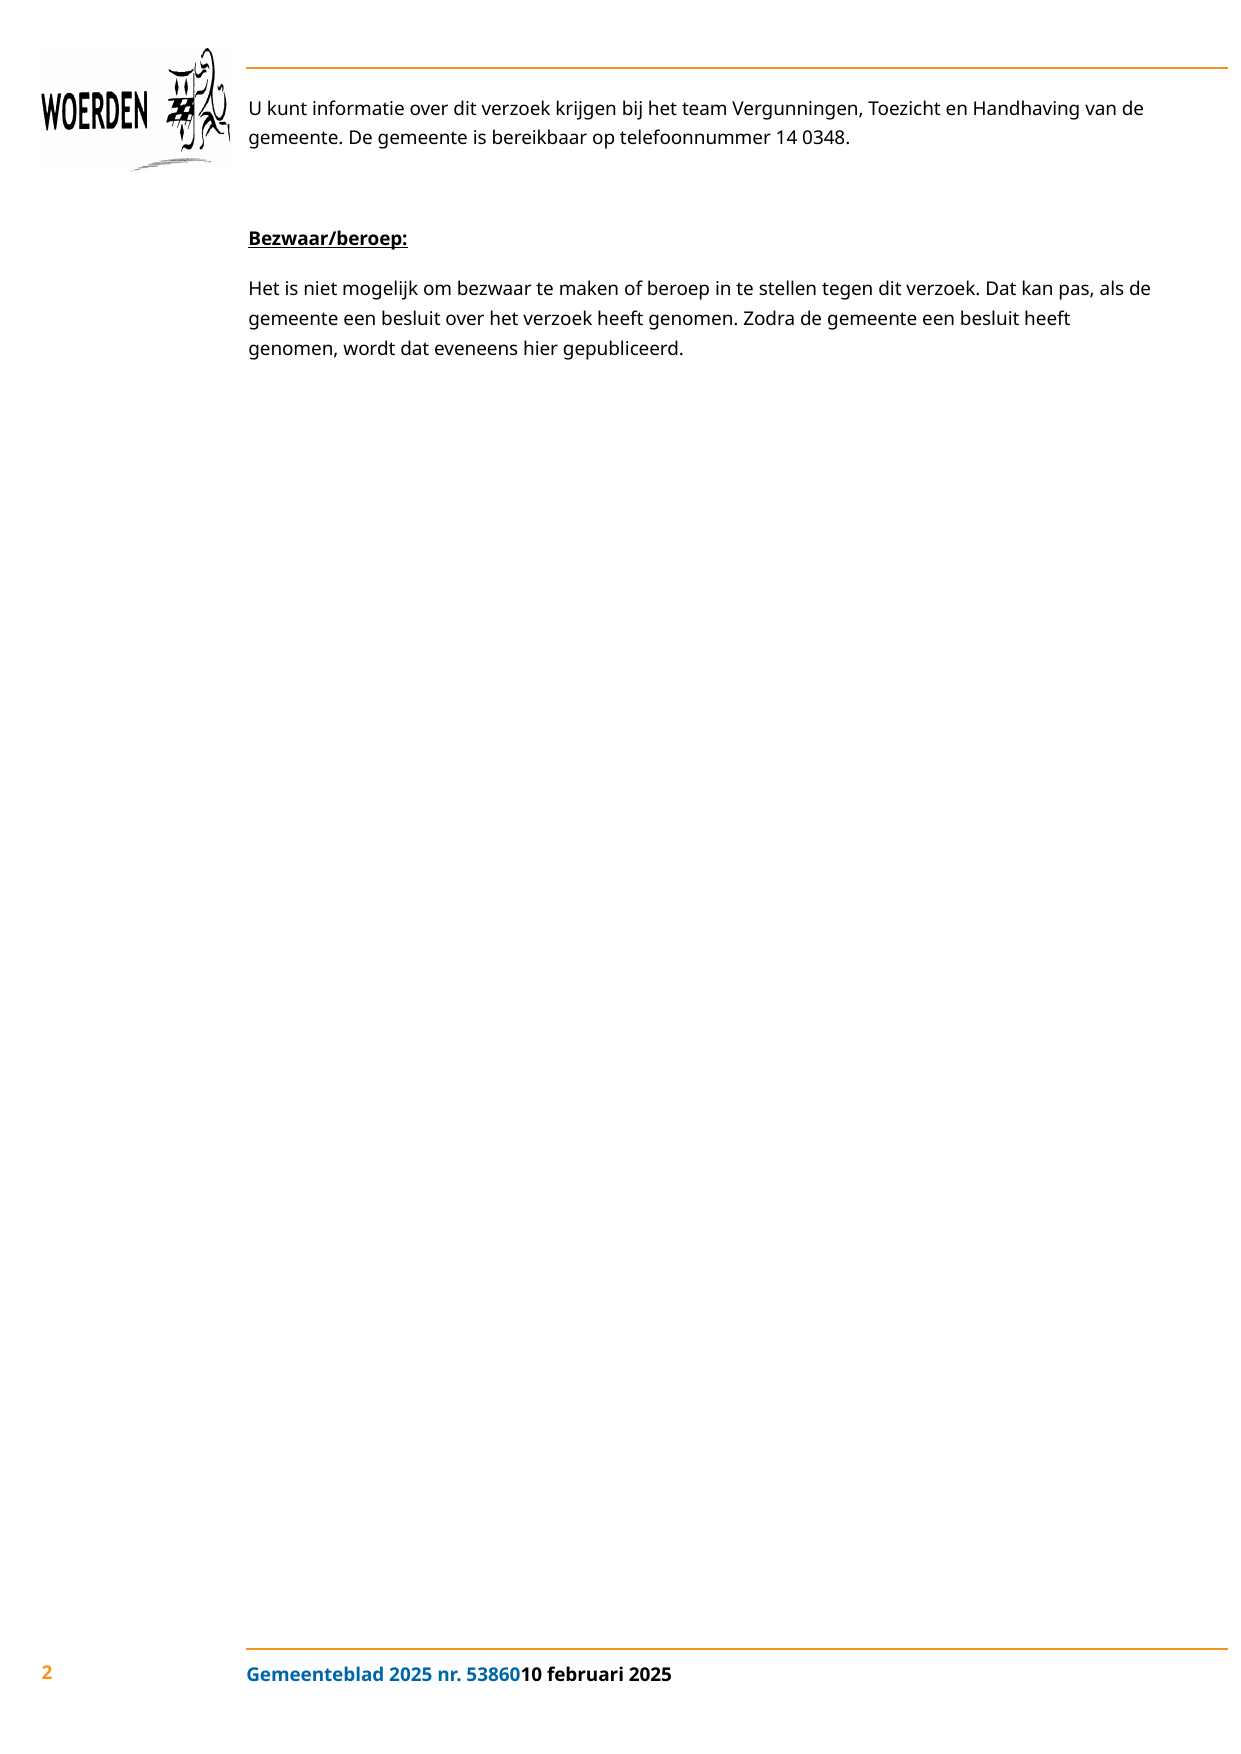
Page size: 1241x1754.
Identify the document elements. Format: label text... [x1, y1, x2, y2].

picture [41, 47, 231, 172]
text U kunt informatie over dit verzoek krijgen bij het team Vergunningen, Toezicht en Handhaving van de gemeente. De gemeente is bereikbaar op telefoonnummer 14 0348. [248, 95, 1152, 150]
text Bezwaar/beroep: [248, 225, 1152, 251]
text Het is niet mogelijk om bezwaar te maken of beroep in te stellen tegen dit verzoek. Dat kan pas, als de gemeente een besluit over het verzoek heeft genomen. Zodra de gemeente een besluit heeft genomen, wordt dat eveneens hier gepubliceerd. [248, 276, 1152, 361]
